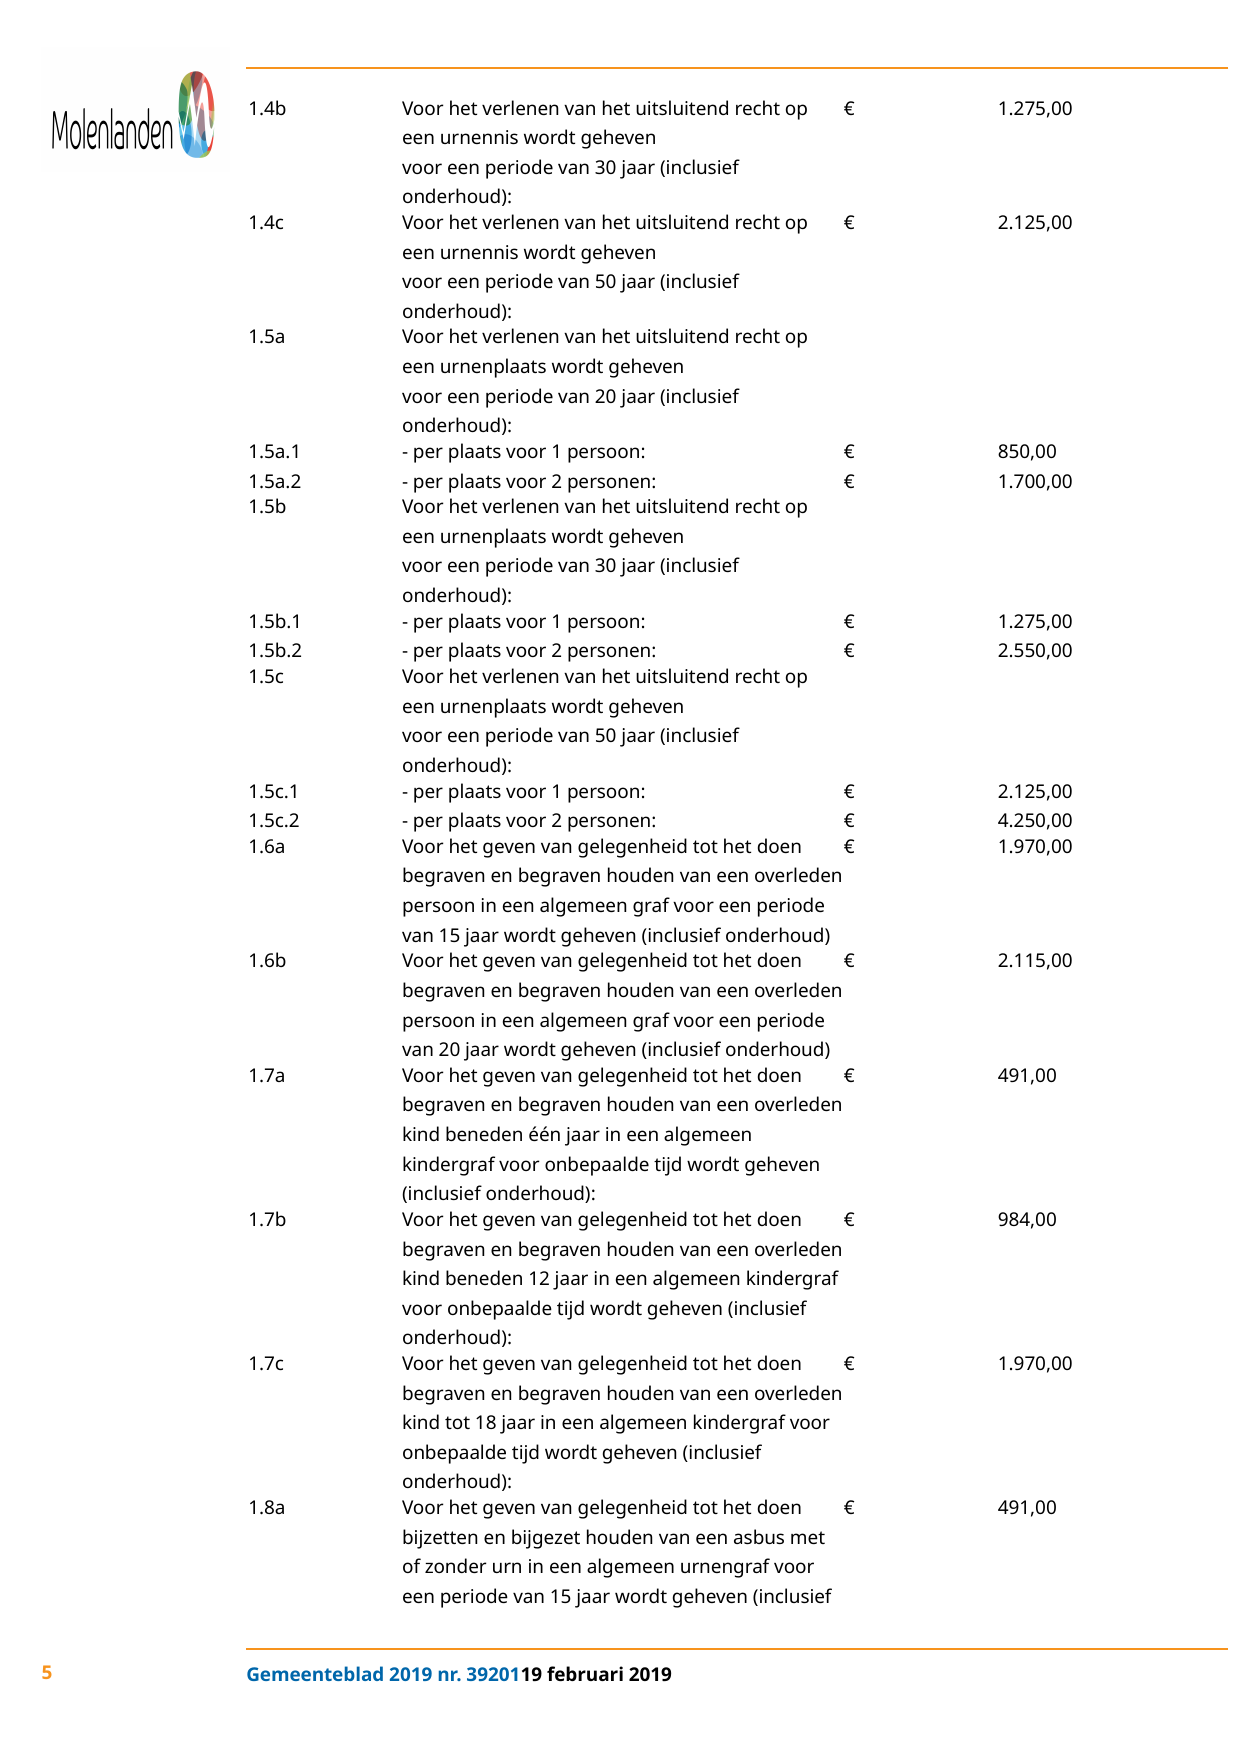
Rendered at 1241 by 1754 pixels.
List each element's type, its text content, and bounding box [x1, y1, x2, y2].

table_cell Voor het geven van gelegenheid tot het doen begraven en begraven houden van een overleden kind beneden 12 jaar in een algemeen kindergraf voor onbepaalde tijd wordt geheven (inclusief onderhoud): [402, 1206, 844, 1350]
table_cell Voor het geven van gelegenheid tot het doen begraven en begraven houden van een overleden persoon in een algemeen graf voor een periode van 20 jaar wordt geheven (inclusief onderhoud) [402, 948, 844, 1062]
table_cell 984,00 [998, 1206, 1152, 1350]
table_cell 1.7a [248, 1062, 402, 1206]
table_cell 1.5b.1 1.5b.2 [248, 608, 402, 663]
table_cell 1.6a [248, 833, 402, 948]
table_cell Voor het verlenen van het uitsluitend recht op een urnennis wordt geheven voor een periode van 30 jaar (inclusief onderhoud): [402, 95, 844, 209]
table_cell - per plaats voor 1 persoon: - per plaats voor 2 personen: [402, 438, 844, 493]
table_cell € [844, 1062, 998, 1206]
table_cell € [844, 209, 998, 324]
table_cell 1.970,00 [998, 1350, 1152, 1494]
table_cell € [844, 95, 998, 209]
table_cell € € [844, 608, 998, 663]
table_cell € [844, 948, 998, 1062]
table_cell Voor het verlenen van het uitsluitend recht op een urnennis wordt geheven voor een periode van 50 jaar (inclusief onderhoud): [402, 209, 844, 324]
table_cell 1.5a.1 1.5a.2 [248, 438, 402, 493]
table_cell 1.970,00 [998, 833, 1152, 948]
table_cell 491,00 [998, 1494, 1152, 1609]
table_cell [998, 324, 1152, 438]
table_cell Voor het verlenen van het uitsluitend recht op een urnenplaats wordt geheven voor een periode van 20 jaar (inclusief onderhoud): [402, 324, 844, 438]
table_cell 2.125,00 [998, 209, 1152, 324]
table_cell [844, 663, 998, 778]
table_cell 2.115,00 [998, 948, 1152, 1062]
table_cell 1.4c [248, 209, 402, 324]
table_cell Voor het geven van gelegenheid tot het doen bijzetten en bijgezet houden van een asbus met of zonder urn in een algemeen urnengraf voor een periode van 15 jaar wordt geheven (inclusief [402, 1494, 844, 1609]
table_cell 1.7c [248, 1350, 402, 1494]
table_cell € € [844, 778, 998, 833]
table_cell [998, 494, 1152, 608]
table_cell 1.5c [248, 663, 402, 778]
table_cell [998, 663, 1152, 778]
table_cell Voor het verlenen van het uitsluitend recht op een urnenplaats wordt geheven voor een periode van 30 jaar (inclusief onderhoud): [402, 494, 844, 608]
table_cell 491,00 [998, 1062, 1152, 1206]
table_cell Voor het verlenen van het uitsluitend recht op een urnenplaats wordt geheven voor een periode van 50 jaar (inclusief onderhoud): [402, 663, 844, 778]
table_cell 1.275,00 2.550,00 [998, 608, 1152, 663]
table_cell 850,00 1.700,00 [998, 438, 1152, 493]
table_cell € [844, 1206, 998, 1350]
table_cell € [844, 1494, 998, 1609]
table_cell 1.5c.1 1.5c.2 [248, 778, 402, 833]
table_cell [844, 324, 998, 438]
table_cell 1.4b [248, 95, 402, 209]
table_cell € [844, 1350, 998, 1494]
picture [41, 47, 231, 172]
table_cell - per plaats voor 1 persoon: - per plaats voor 2 personen: [402, 608, 844, 663]
table_cell 1.275,00 [998, 95, 1152, 209]
table_cell Voor het geven van gelegenheid tot het doen begraven en begraven houden van een overleden persoon in een algemeen graf voor een periode van 15 jaar wordt geheven (inclusief onderhoud) [402, 833, 844, 948]
table_cell 1.5a [248, 324, 402, 438]
table_cell - per plaats voor 1 persoon: - per plaats voor 2 personen: [402, 778, 844, 833]
table_cell € € [844, 438, 998, 493]
table_cell Voor het geven van gelegenheid tot het doen begraven en begraven houden van een overleden kind tot 18 jaar in een algemeen kindergraf voor onbepaalde tijd wordt geheven (inclusief onderhoud): [402, 1350, 844, 1494]
table_cell 1.7b [248, 1206, 402, 1350]
table_cell 2.125,00 4.250,00 [998, 778, 1152, 833]
table_cell Voor het geven van gelegenheid tot het doen begraven en begraven houden van een overleden kind beneden één jaar in een algemeen kindergraf voor onbepaalde tijd wordt geheven (inclusief onderhoud): [402, 1062, 844, 1206]
table_cell € [844, 833, 998, 948]
table_cell [844, 494, 998, 608]
table_cell 1.8a [248, 1494, 402, 1609]
table_cell 1.6b [248, 948, 402, 1062]
table_cell 1.5b [248, 494, 402, 608]
